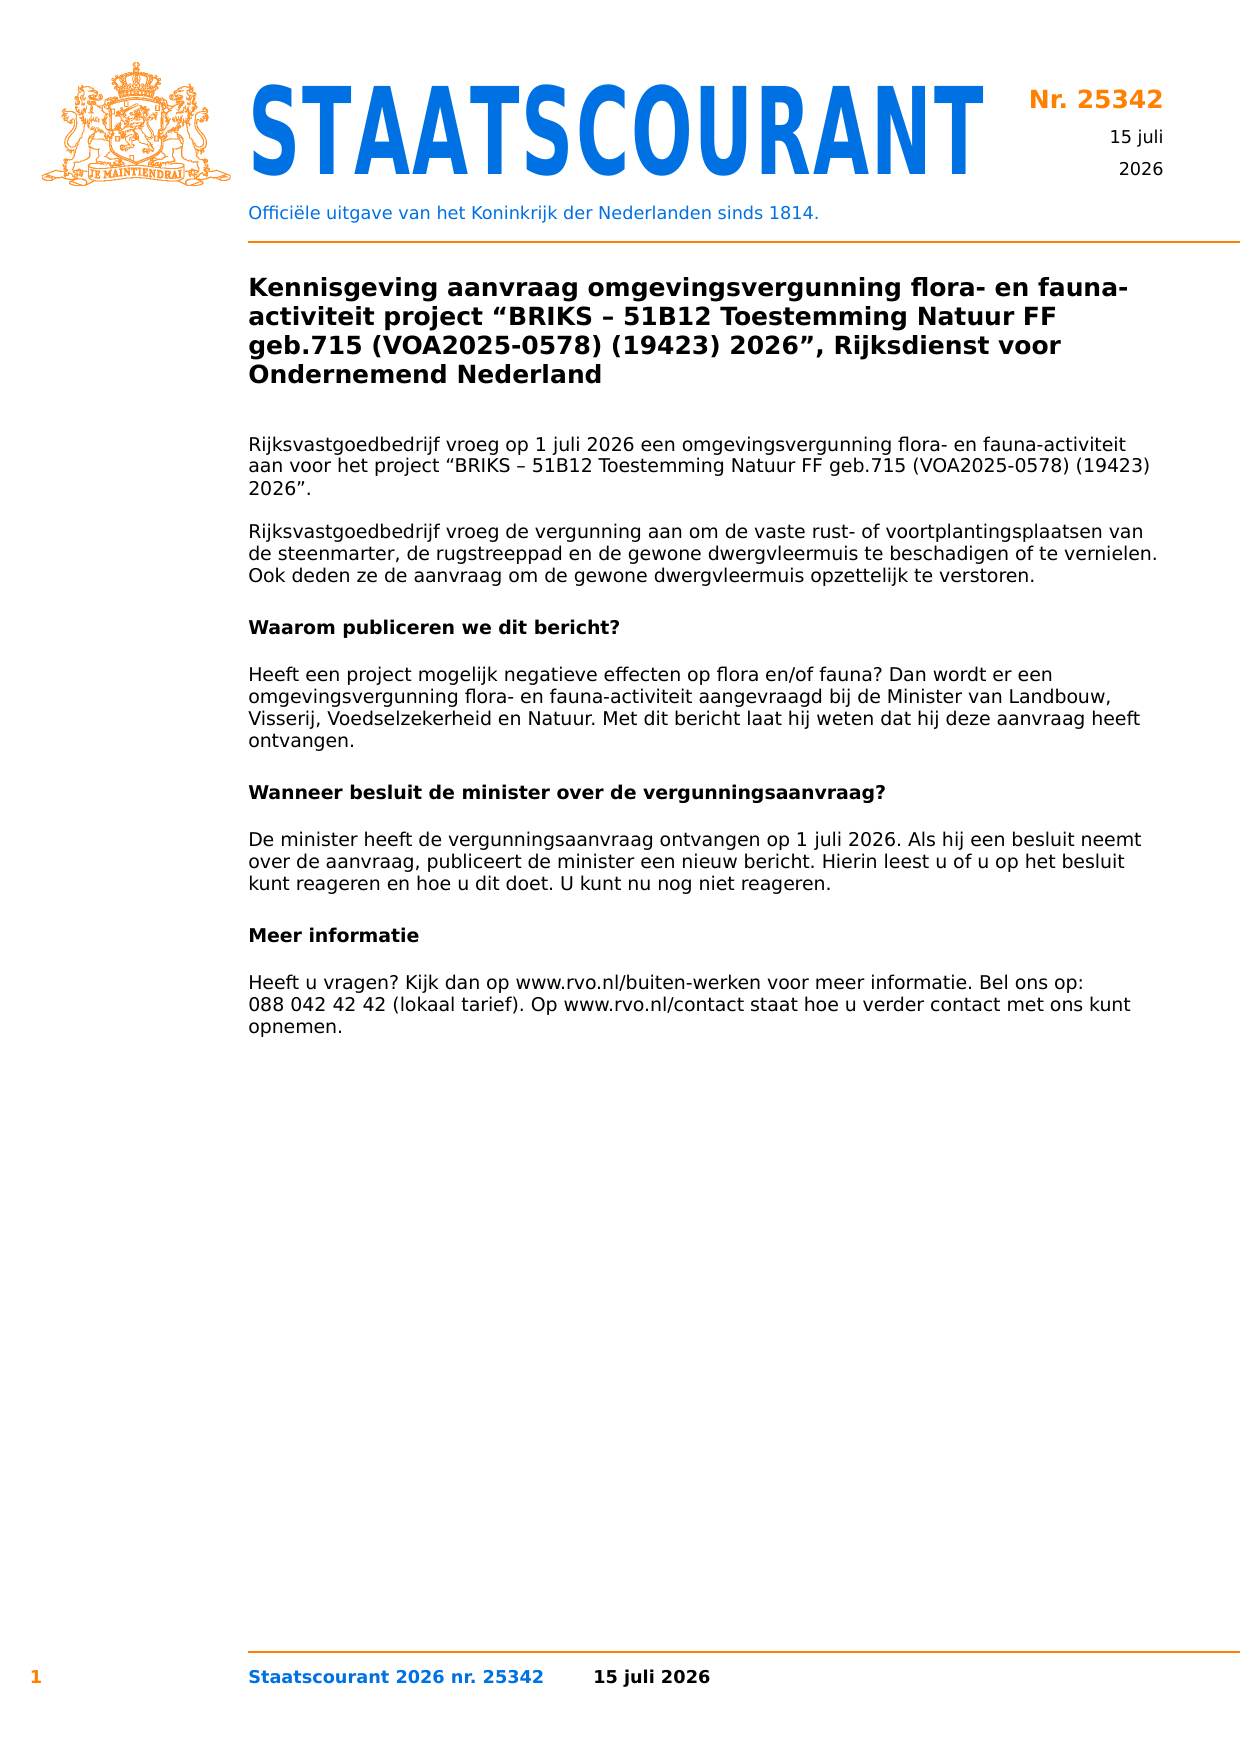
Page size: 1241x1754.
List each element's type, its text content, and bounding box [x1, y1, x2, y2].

text De minister heeft de vergunningsaanvraag ontvangen op 1 juli 2026. Als hij een besluit neemt over de aanvraag, publiceert de minister een nieuw bericht. Hierin leest u of u op het besluit kunt reageren en hoe u dit doet. U kunt nu nog niet reageren. [248, 829, 1163, 895]
table_cell 2026 [998, 153, 1240, 203]
subtitle Meer informatie [248, 925, 1163, 947]
subtitle Wanneer besluit de minister over de vergunningsaanvraag? [248, 782, 1163, 804]
table_cell 15 juli [998, 121, 1240, 153]
picture [41, 62, 231, 186]
table_header [25, 62, 248, 241]
subtitle Kennisgeving aanvraag omgevingsvergunning flora- en fauna-activiteit project “BRIKS – 51B12 Toestemming Natuur FF geb.715 (VOA2025-0578) (19423) 2026”, Rijksdienst voor Ondernemend Nederland [248, 273, 1163, 390]
table_cell Officiële uitgave van het Koninkrijk der Nederlanden sinds 1814. [248, 203, 1240, 241]
subtitle Waarom publiceren we dit bericht? [248, 617, 1163, 639]
text Heeft een project mogelijk negatieve effecten op flora en/of fauna? Dan wordt er een omgevingsvergunning flora- en fauna-activiteit aangevraagd bij de Minister van Landbouw, Visserij, Voedselzekerheid en Natuur. Met dit bericht laat hij weten dat hij deze aanvraag heeft ontvangen. [248, 664, 1163, 752]
text Heeft u vragen? Kijk dan op www.rvo.nl/buiten-werken voor meer informatie. Bel ons op: 088 042 42 42 (lokaal tarief). Op www.rvo.nl/contact staat hoe u verder contact met ons kunt opnemen. [248, 972, 1163, 1038]
text Rijksvastgoedbedrijf vroeg de vergunning aan om de vaste rust- of voortplantingsplaatsen van de steenmarter, de rugstreeppad en de gewone dwergvleermuis te beschadigen of te vernielen. Ook deden ze de aanvraag om de gewone dwergvleermuis opzettelijk te verstoren. [248, 521, 1163, 587]
table_header STAATSCOURANT [248, 62, 998, 203]
text Rijksvastgoedbedrijf vroeg op 1 juli 2026 een omgevingsvergunning flora- en fauna-activiteit aan voor het project “BRIKS – 51B12 Toestemming Natuur FF geb.715 (VOA2025-0578) (19423) 2026”. [248, 433, 1163, 499]
table_header Nr. 25342 [998, 62, 1240, 121]
